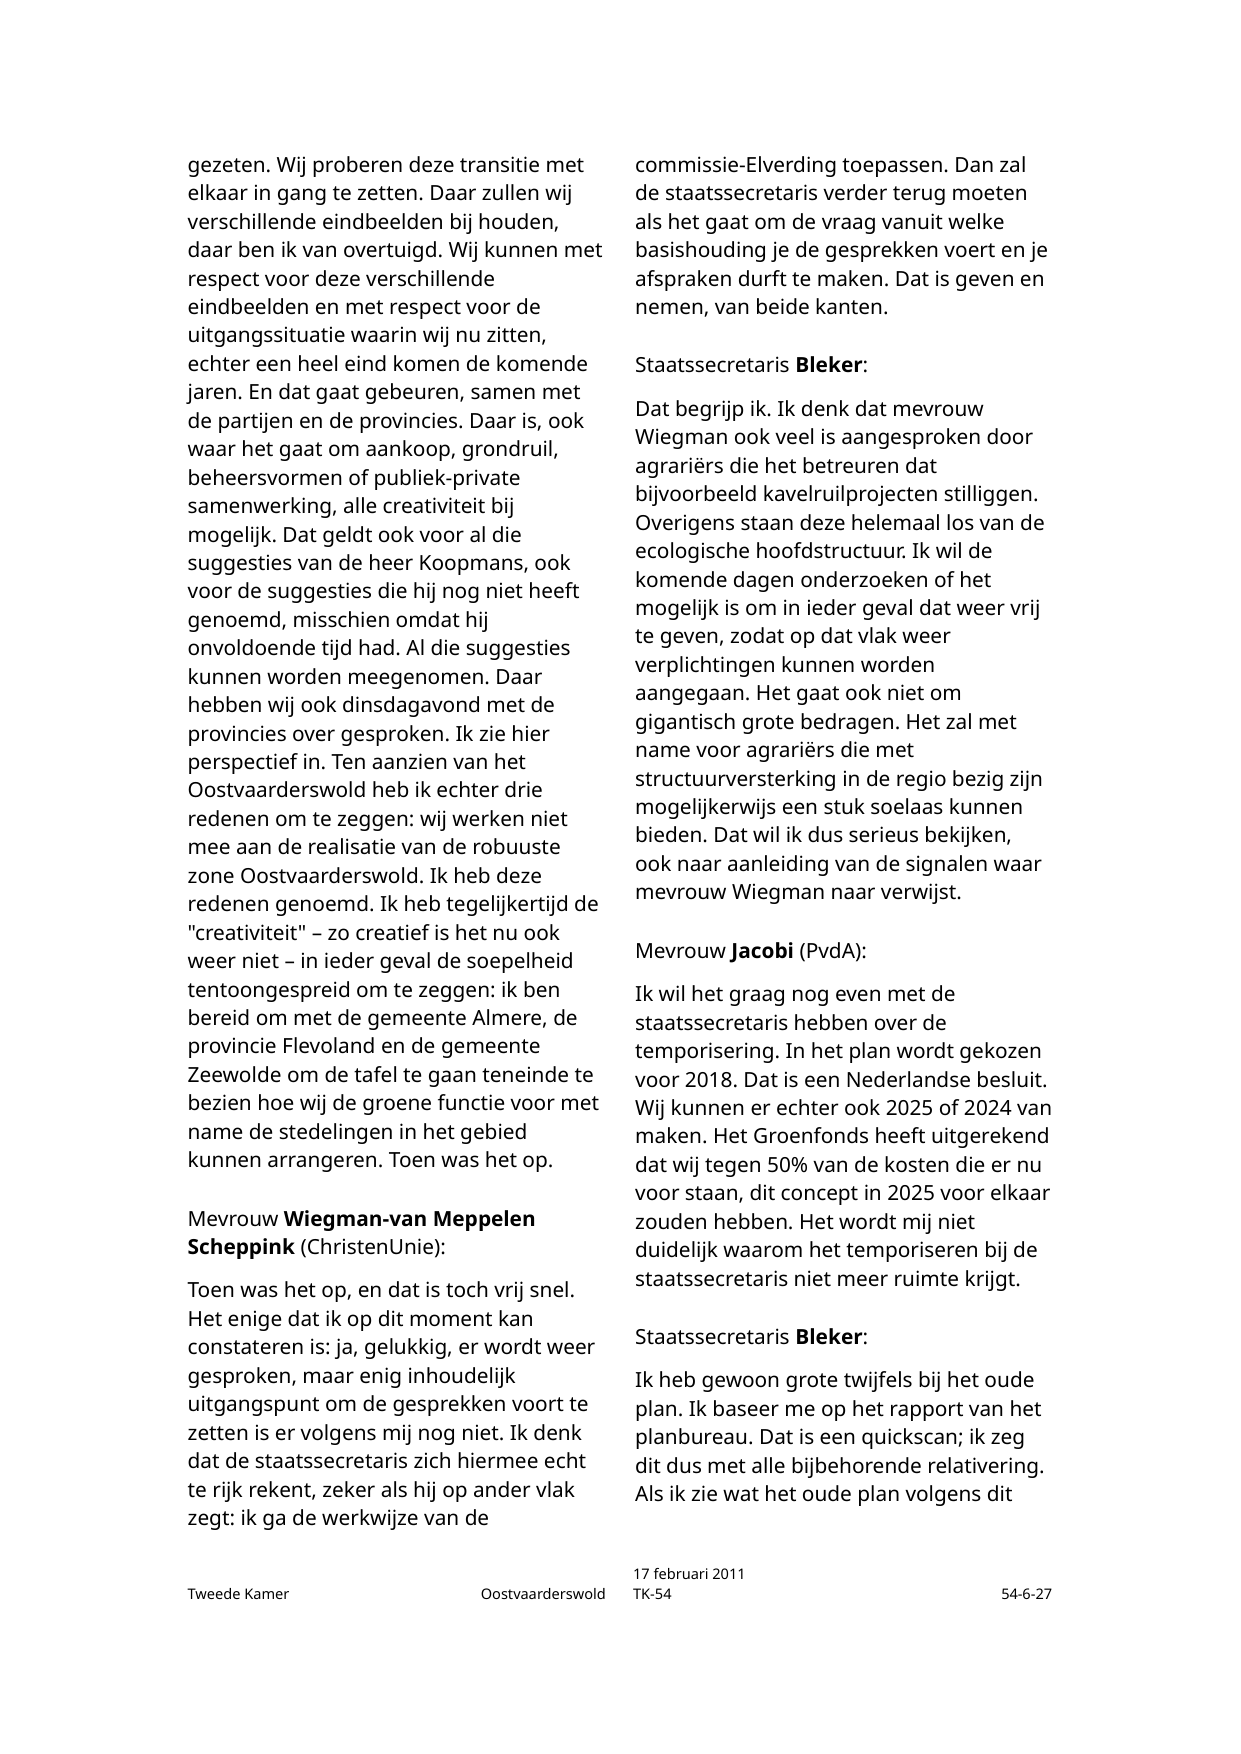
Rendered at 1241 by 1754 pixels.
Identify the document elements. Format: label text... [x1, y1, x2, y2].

text Mevrouw Wiegman-van Meppelen Scheppink (ChristenUnie): [187, 1204, 605, 1261]
text Dat begrijp ik. Ik denk dat mevrouw Wiegman ook veel is aangesproken door agrariërs die het betreuren dat bijvoorbeeld kavelruilprojecten stilliggen. Overigens staan deze helemaal los van de ecologische hoofdstructuur. Ik wil de komende dagen onderzoeken of het mogelijk is om in ieder geval dat weer vrij te geven, zodat op dat vlak weer verplichtingen kunnen worden aangegaan. Het gaat ook niet om gigantisch grote bedragen. Het zal met name voor agrariërs die met structuurversterking in de regio bezig zijn mogelijkerwijs een stuk soelaas kunnen bieden. Dat wil ik dus serieus bekijken, ook naar aanleiding van de signalen waar mevrouw Wiegman naar verwijst. [635, 394, 1053, 906]
text gezeten. Wij proberen deze transitie met elkaar in gang te zetten. Daar zullen wij verschillende eindbeelden bij houden, daar ben ik van overtuigd. Wij kunnen met respect voor deze verschillende eindbeelden en met respect voor de uitgangssituatie waarin wij nu zitten, echter een heel eind komen de komende jaren. En dat gaat gebeuren, samen met de partijen en de provincies. Daar is, ook waar het gaat om aankoop, grondruil, beheersvormen of publiek-private samenwerking, alle creativiteit bij mogelijk. Dat geldt ook voor al die suggesties van de heer Koopmans, ook voor de suggesties die hij nog niet heeft genoemd, misschien omdat hij onvoldoende tijd had. Al die suggesties kunnen worden meegenomen. Daar hebben wij ook dinsdagavond met de provincies over gesproken. Ik zie hier perspectief in. Ten aanzien van het Oostvaarderswold heb ik echter drie redenen om te zeggen: wij werken niet mee aan de realisatie van de robuuste zone Oostvaarderswold. Ik heb deze redenen genoemd. Ik heb tegelijkertijd de "creativiteit" – zo creatief is het nu ook weer niet – in ieder geval de soepelheid tentoongespreid om te zeggen: ik ben bereid om met de gemeente Almere, de provincie Flevoland en de gemeente Zeewolde om de tafel te gaan teneinde te bezien hoe wij de groene functie voor met name de stedelingen in het gebied kunnen arrangeren. Toen was het op. [187, 150, 605, 1174]
text Mevrouw Jacobi (PvdA): [635, 936, 1053, 964]
text Staatssecretaris Bleker: [635, 351, 1053, 379]
text commissie-Elverding toepassen. Dan zal de staatssecretaris verder terug moeten als het gaat om de vraag vanuit welke basishouding je de gesprekken voert en je afspraken durft te maken. Dat is geven en nemen, van beide kanten. [635, 150, 1053, 321]
text Staatssecretaris Bleker: [635, 1322, 1053, 1351]
text Toen was het op, en dat is toch vrij snel. Het enige dat ik op dit moment kan constateren is: ja, gelukkig, er wordt weer gesproken, maar enig inhoudelijk uitgangspunt om de gesprekken voort te zetten is er volgens mij nog niet. Ik denk dat de staatssecretaris zich hiermee echt te rijk rekent, zeker als hij op ander vlak zegt: ik ga de werkwijze van de [187, 1276, 605, 1532]
text Ik wil het graag nog even met de staatssecretaris hebben over de temporisering. In het plan wordt gekozen voor 2018. Dat is een Nederlandse besluit. Wij kunnen er echter ook 2025 of 2024 van maken. Het Groenfonds heeft uitgerekend dat wij tegen 50% van de kosten die er nu voor staan, dit concept in 2025 voor elkaar zouden hebben. Het wordt mij niet duidelijk waarom het temporiseren bij de staatssecretaris niet meer ruimte krijgt. [635, 979, 1053, 1292]
text Ik heb gewoon grote twijfels bij het oude plan. Ik baseer me op het rapport van het planbureau. Dat is een quickscan; ik zeg dit dus met alle bijbehorende relativering. Als ik zie wat het oude plan volgens dit [635, 1366, 1053, 1508]
